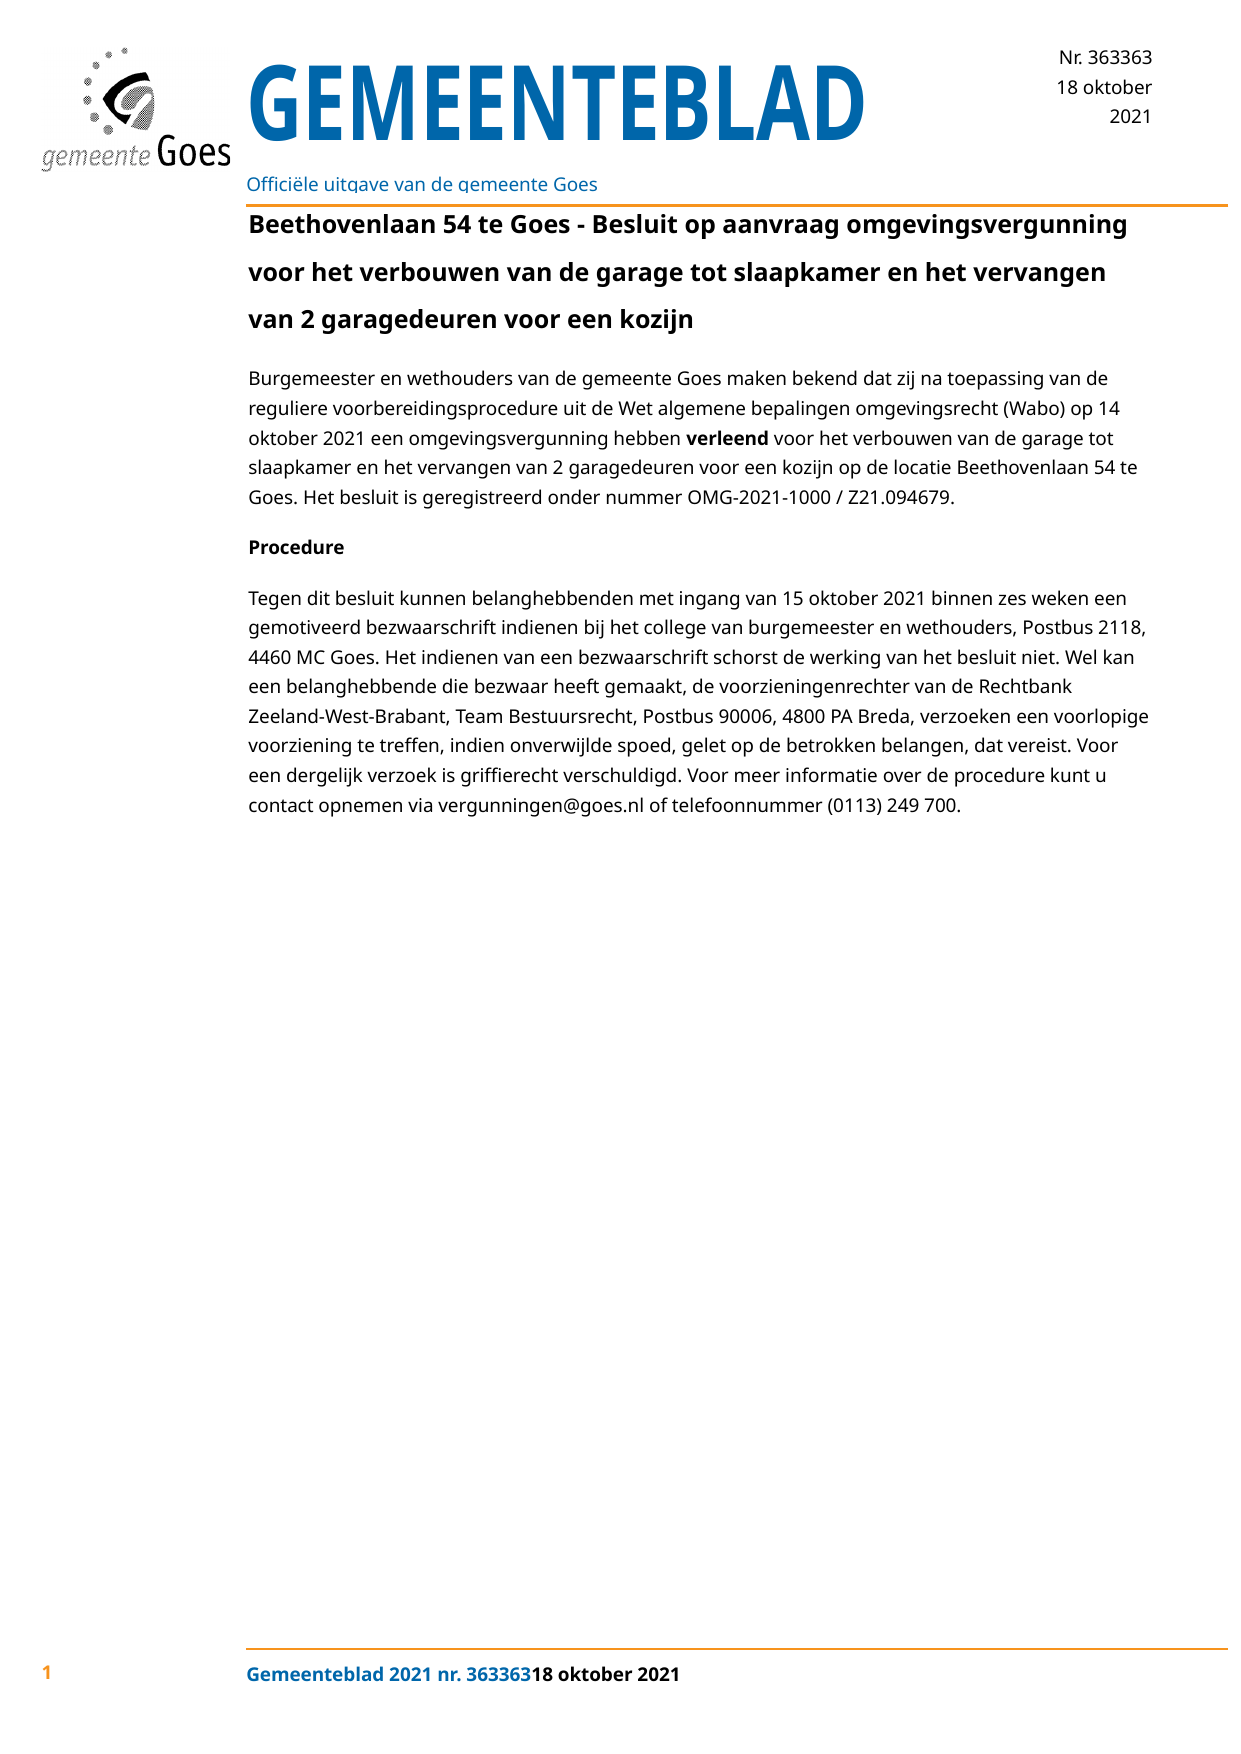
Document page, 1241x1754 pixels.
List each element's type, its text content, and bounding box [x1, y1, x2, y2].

picture [41, 47, 231, 172]
text Burgemeester en wethouders van de gemeente Goes maken bekend dat zij na toepassing van de reguliere voorbereidingsprocedure uit de Wet algemene bepalingen omgevingsrecht (Wabo) op 14 oktober 2021 een omgevingsvergunning hebben verleend voor het verbouwen van de garage tot slaapkamer en het vervangen van 2 garagedeuren voor een kozijn op de locatie Beethovenlaan 54 te Goes. Het besluit is geregistreerd onder nummer OMG-2021-1000 / Z21.094679. [248, 366, 1152, 509]
text Procedure [248, 534, 1152, 560]
text Beethovenlaan 54 te Goes - Besluit op aanvraag omgevingsvergunning voor het verbouwen van de garage tot slaapkamer en het vervangen van 2 garagedeuren voor een kozijn [248, 207, 1152, 336]
text Tegen dit besluit kunnen belanghebbenden met ingang van 15 oktober 2021 binnen zes weken een gemotiveerd bezwaarschrift indienen bij het college van burgemeester en wethouders, Postbus 2118, 4460 MC Goes. Het indienen van een bezwaarschrift schorst de werking van het besluit niet. Wel kan een belanghebbende die bezwaar heeft gemaakt, de voorzieningenrechter van de Rechtbank Zeeland-West-Brabant, Team Bestuursrecht, Postbus 90006, 4800 PA Breda, verzoeken een voorlopige voorziening te treffen, indien onverwijlde spoed, gelet op de betrokken belangen, dat vereist. Voor een dergelijk verzoek is griffierecht verschuldigd. Voor meer informatie over de procedure kunt u contact opnemen via vergunningen@goes.nl of telefoonnummer (0113) 249 700. [248, 585, 1152, 817]
